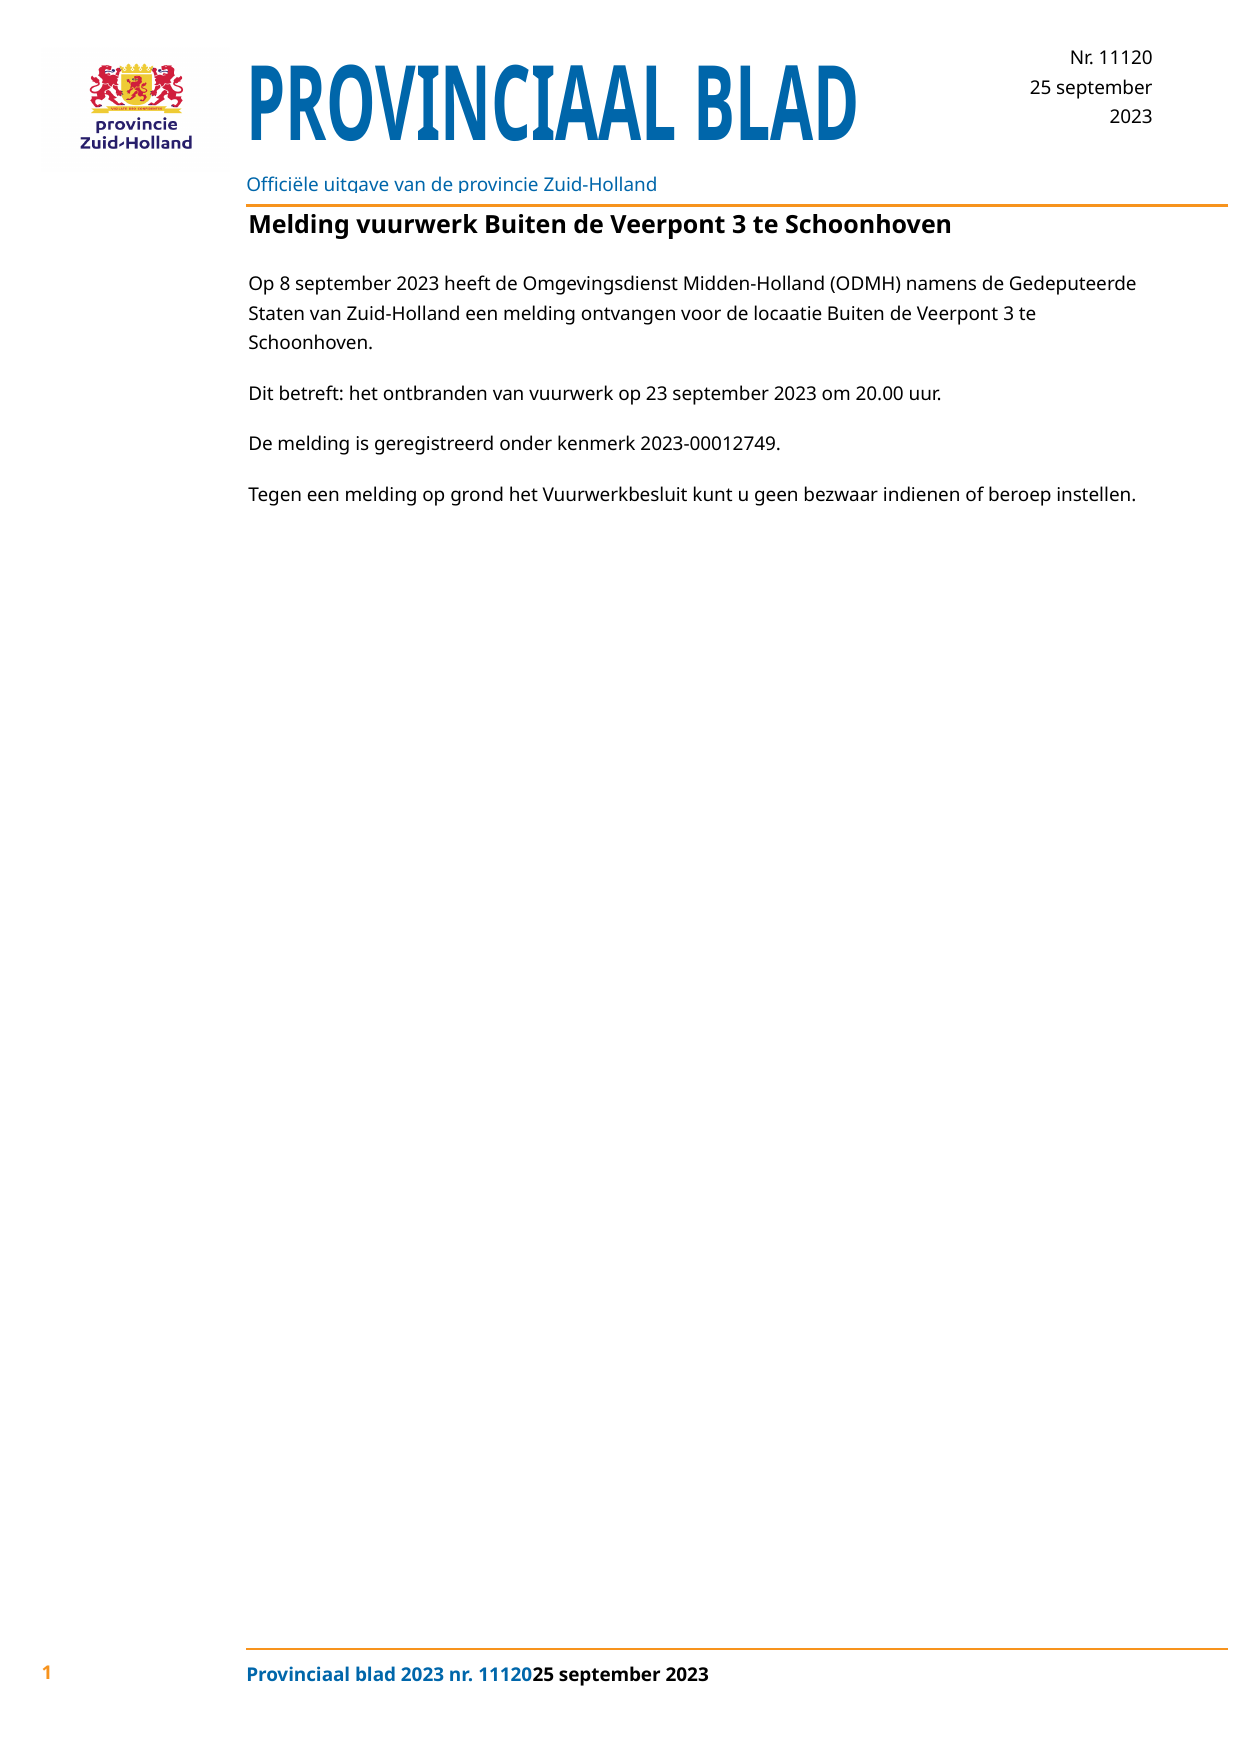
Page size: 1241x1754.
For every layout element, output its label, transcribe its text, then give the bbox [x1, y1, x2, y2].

text Dit betreft: het ontbranden van vuurwerk op 23 september 2023 om 20.00 uur. [248, 380, 1152, 406]
text Melding vuurwerk Buiten de Veerpont 3 te Schoonhoven [248, 207, 1152, 241]
picture [41, 47, 231, 172]
text Tegen een melding op grond het Vuurwerkbesluit kunt u geen bezwaar indienen of beroep instellen. [248, 481, 1152, 506]
text De melding is geregistreerd onder kenmerk 2023-00012749. [248, 430, 1152, 456]
text Op 8 september 2023 heeft de Omgevingsdienst Midden-Holland (ODMH) namens de Gedeputeerde Staten van Zuid-Holland een melding ontvangen voor de locaatie Buiten de Veerpont 3 te Schoonhoven. [248, 270, 1152, 355]
